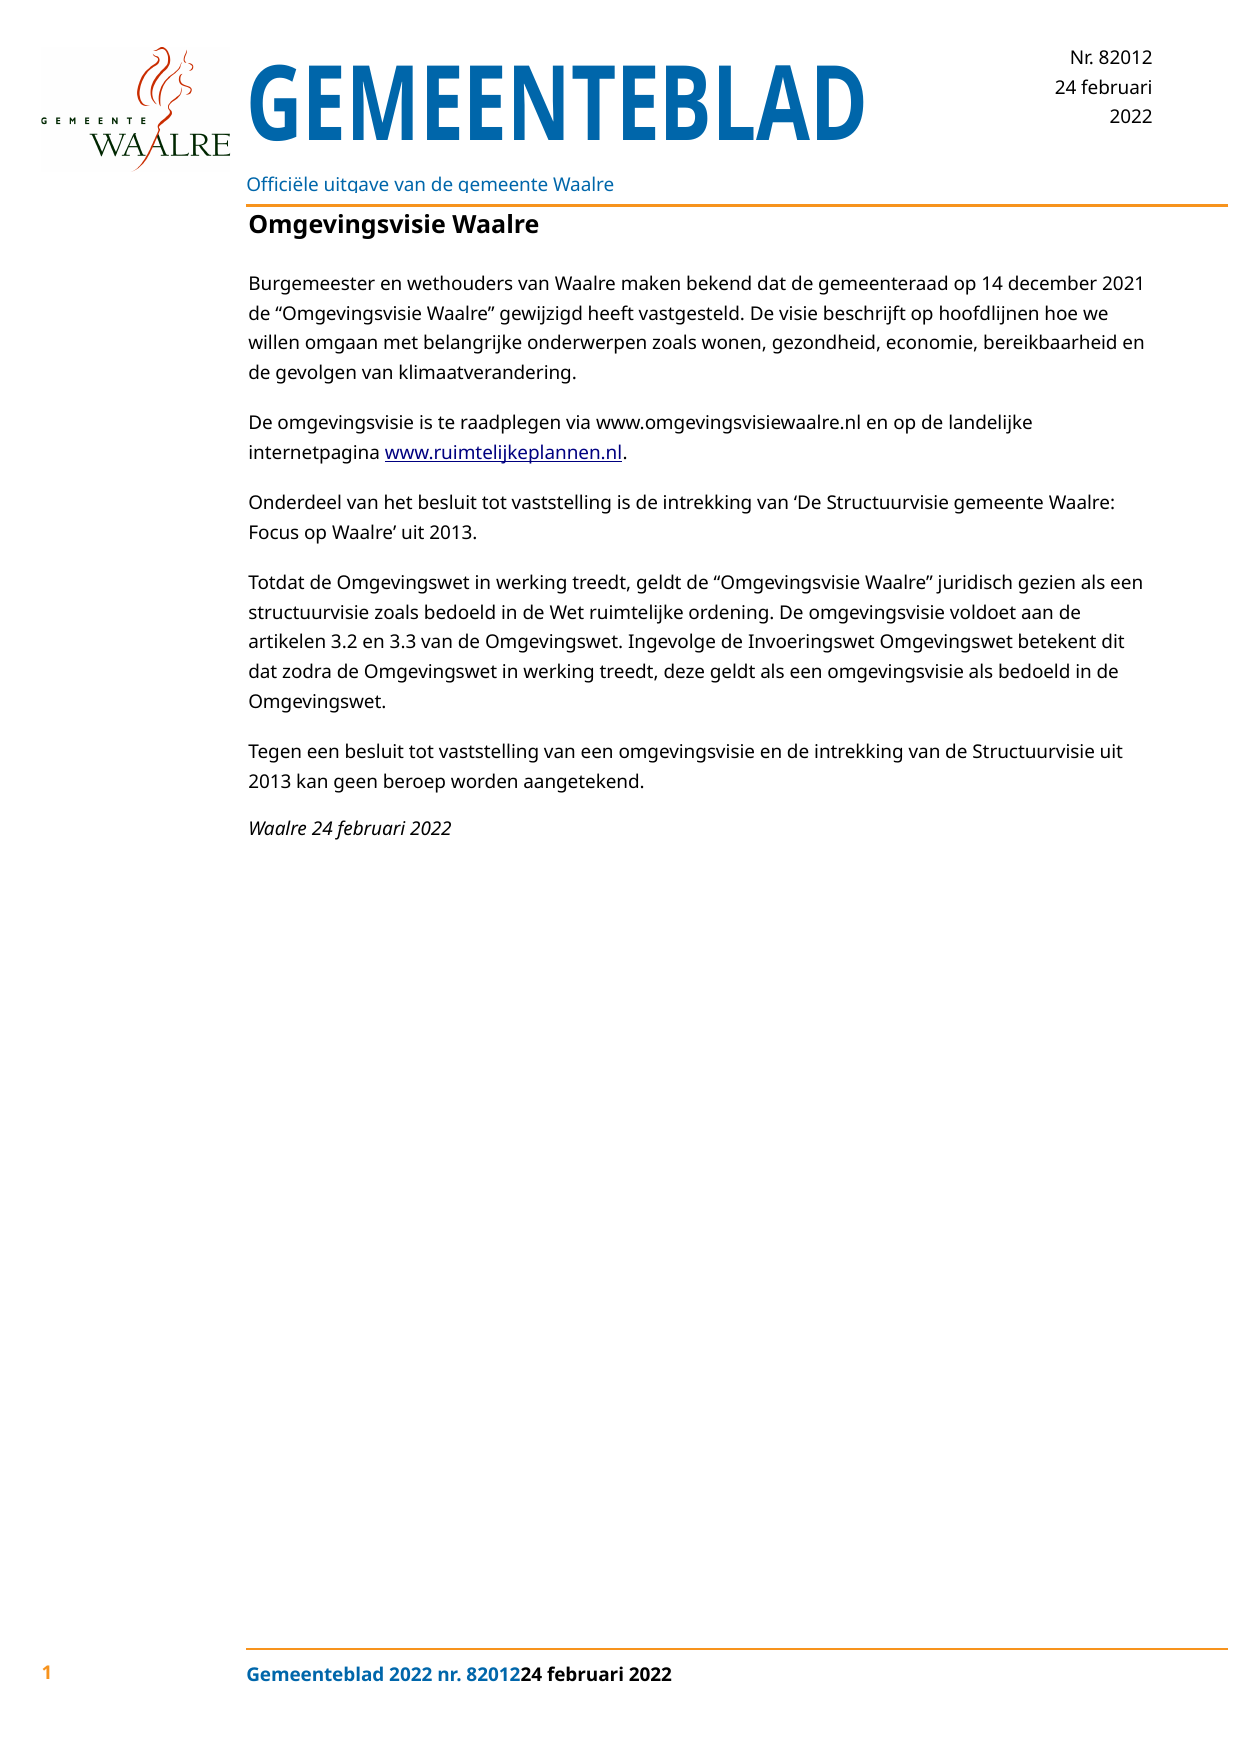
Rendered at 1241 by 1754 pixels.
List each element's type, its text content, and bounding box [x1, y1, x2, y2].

text Tegen een besluit tot vaststelling van een omgevingsvisie en de intrekking van de Structuurvisie uit 2013 kan geen beroep worden aangetekend. [248, 738, 1152, 793]
text Waalre 24 februari 2022 [248, 816, 1152, 841]
text De omgevingsvisie is te raadplegen via www.omgevingsvisiewaalre.nl en op de landelijke internetpagina www.ruimtelijkeplannen.nl. [248, 409, 1152, 465]
text Onderdeel van het besluit tot vaststelling is de intrekking van ‘De Structuurvisie gemeente Waalre: Focus op Waalre’ uit 2013. [248, 489, 1152, 545]
text Totdat de Omgevingswet in werking treedt, geldt de “Omgevingsvisie Waalre” juridisch gezien als een structuurvisie zoals bedoeld in de Wet ruimtelijke ordening. De omgevingsvisie voldoet aan de artikelen 3.2 en 3.3 van de Omgevingswet. Ingevolge de Invoeringswet Omgevingswet betekent dit dat zodra de Omgevingswet in werking treedt, deze geldt als een omgevingsvisie als bedoeld in de Omgevingswet. [248, 569, 1152, 713]
text Burgemeester en wethouders van Waalre maken bekend dat de gemeenteraad op 14 december 2021 de “Omgevingsvisie Waalre” gewijzigd heeft vastgesteld. De visie beschrijft op hoofdlijnen hoe we willen omgaan met belangrijke onderwerpen zoals wonen, gezondheid, economie, bereikbaarheid en de gevolgen van klimaatverandering. [248, 270, 1152, 385]
picture [41, 47, 231, 172]
text Omgevingsvisie Waalre [248, 207, 1152, 241]
